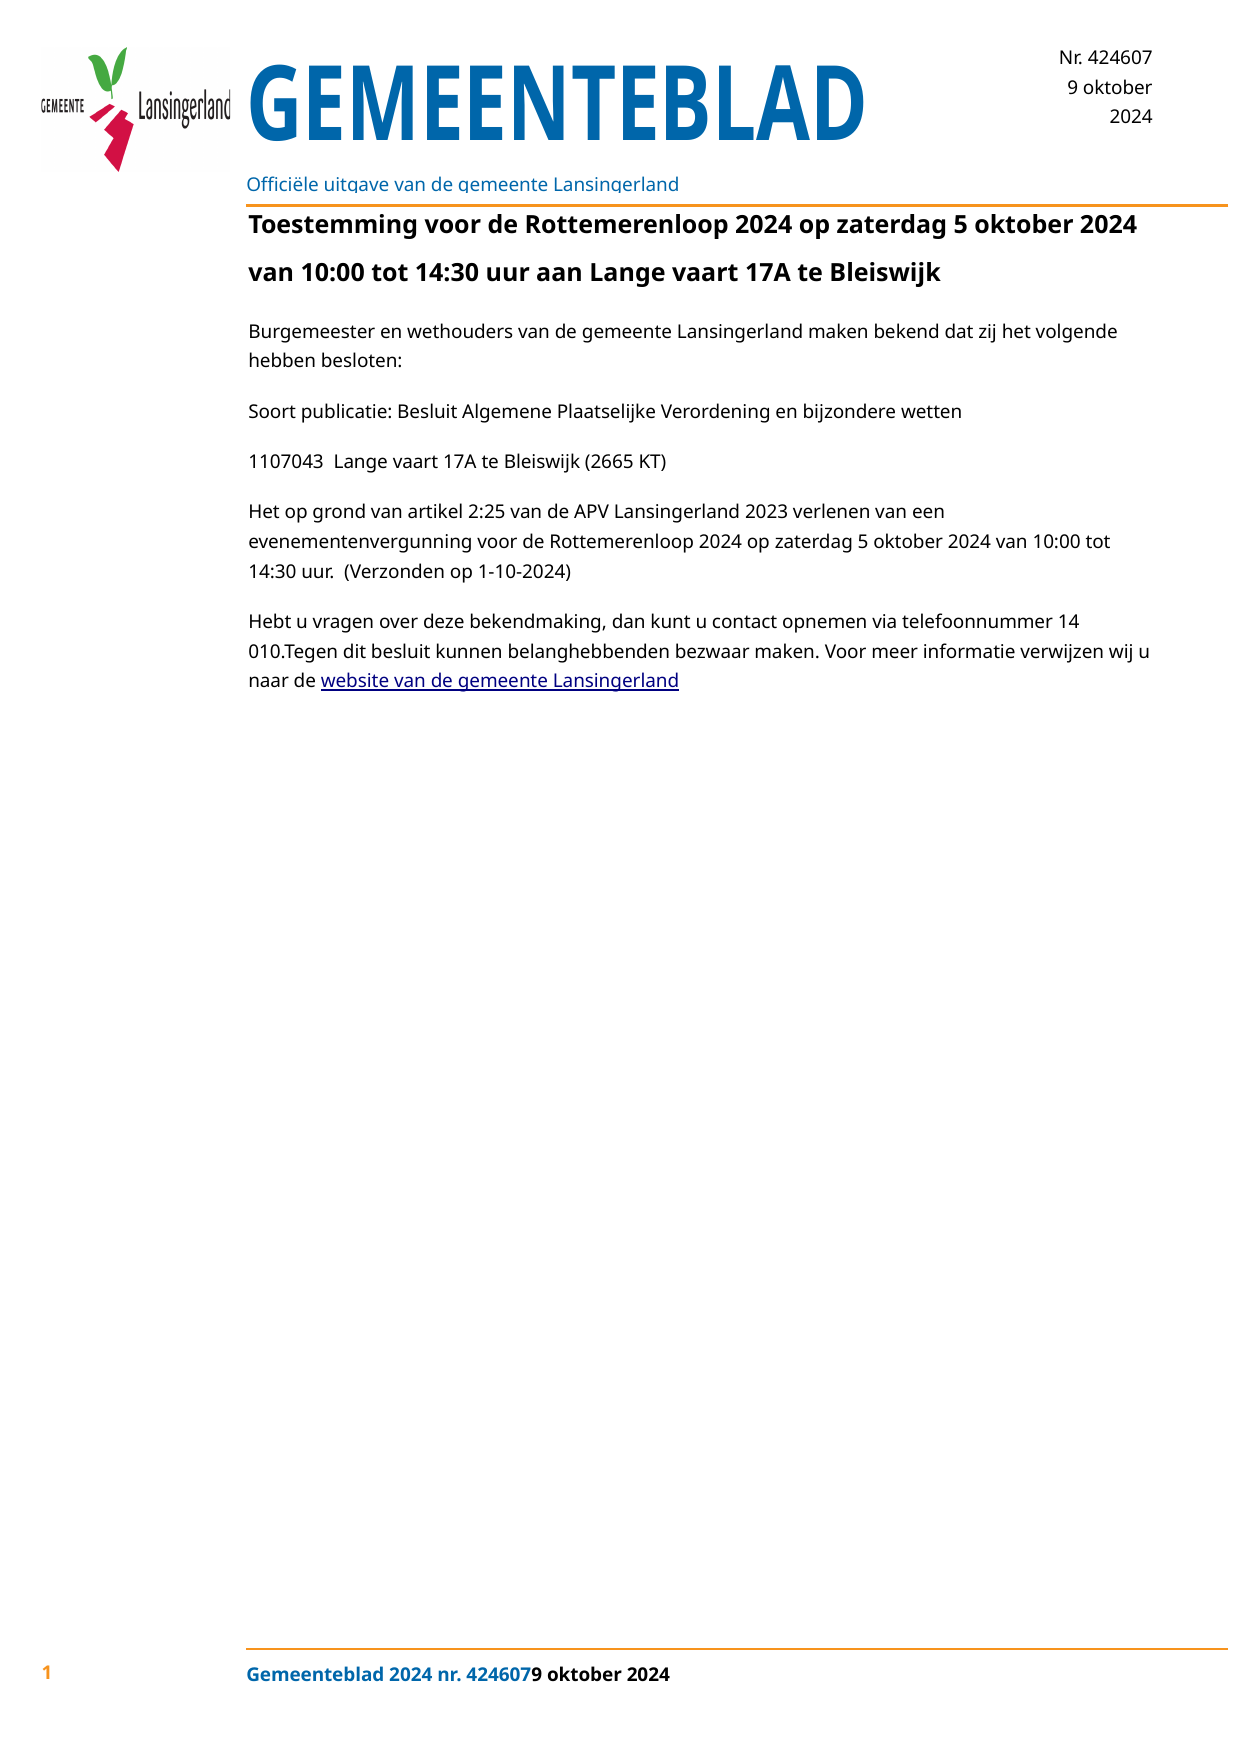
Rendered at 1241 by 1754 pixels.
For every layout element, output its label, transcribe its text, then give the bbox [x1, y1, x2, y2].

text Toestemming voor de Rottemerenloop 2024 op zaterdag 5 oktober 2024 van 10:00 tot 14:30 uur aan Lange vaart 17A te Bleiswijk [248, 207, 1152, 288]
text 1107043 Lange vaart 17A te Bleiswijk (2665 KT) [248, 448, 1152, 474]
text Burgemeester en wethouders van de gemeente Lansingerland maken bekend dat zij het volgende hebben besloten: [248, 318, 1152, 373]
picture [41, 47, 231, 172]
text Hebt u vragen over deze bekendmaking, dan kunt u contact opnemen via telefoonnummer 14 010.Tegen dit besluit kunnen belanghebbenden bezwaar maken. Voor meer informatie verwijzen wij u naar de website van de gemeente Lansingerland [248, 608, 1152, 693]
text Het op grond van artikel 2:25 van de APV Lansingerland 2023 verlenen van een evenementenvergunning voor de Rottemerenloop 2024 op zaterdag 5 oktober 2024 van 10:00 tot 14:30 uur. (Verzonden op 1-10-2024) [248, 499, 1152, 584]
text Soort publicatie: Besluit Algemene Plaatselijke Verordening en bijzondere wetten [248, 398, 1152, 424]
